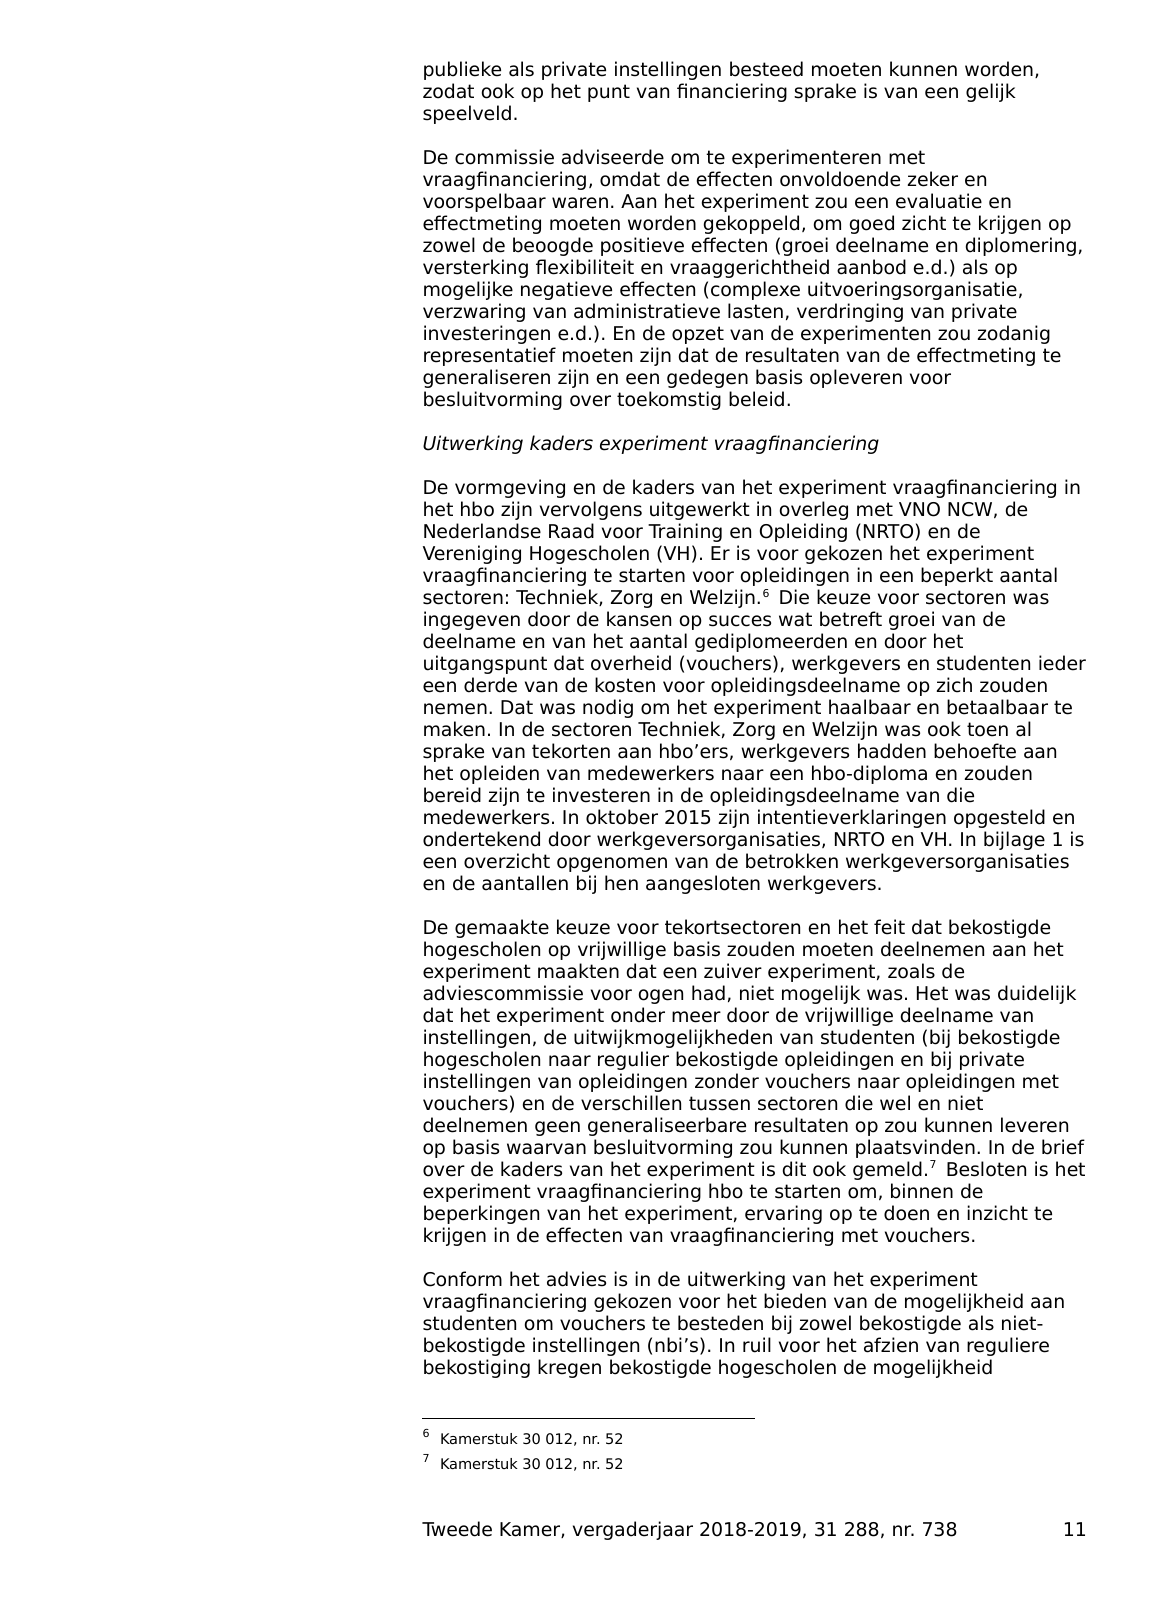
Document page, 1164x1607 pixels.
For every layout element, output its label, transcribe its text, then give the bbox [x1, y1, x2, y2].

subtitle Uitwerking kaders experiment vraagfinanciering [422, 433, 1087, 455]
text Kamerstuk 30 012, nr. 52 [422, 1427, 1087, 1449]
text Conform het advies is in de uitwerking van het experiment vraagfinanciering gekozen voor het bieden van de mogelijkheid aan studenten om vouchers te besteden bij zowel bekostigde als niet-bekostigde instellingen (nbi’s). In ruil voor het afzien van reguliere bekostiging kregen bekostigde hogescholen de mogelijkheid [422, 1269, 1087, 1379]
text publieke als private instellingen besteed moeten kunnen worden, zodat ook op het punt van financiering sprake is van een gelijk speelveld. [422, 59, 1087, 125]
text De commissie adviseerde om te experimenteren met vraagfinanciering, omdat de effecten onvoldoende zeker en voorspelbaar waren. Aan het experiment zou een evaluatie en effectmeting moeten worden gekoppeld, om goed zicht te krijgen op zowel de beoogde positieve effecten (groei deelname en diplomering, versterking flexibiliteit en vraaggerichtheid aanbod e.d.) als op mogelijke negatieve effecten (complexe uitvoeringsorganisatie, verzwaring van administratieve lasten, verdringing van private investeringen e.d.). En de opzet van de experimenten zou zodanig representatief moeten zijn dat de resultaten van de effectmeting te generaliseren zijn en een gedegen basis opleveren voor besluitvorming over toekomstig beleid. [422, 147, 1087, 411]
text De gemaakte keuze voor tekortsectoren en het feit dat bekostigde hogescholen op vrijwillige basis zouden moeten deelnemen aan het experiment maakten dat een zuiver experiment, zoals de adviescommissie voor ogen had, niet mogelijk was. Het was duidelijk dat het experiment onder meer door de vrijwillige deelname van instellingen, de uitwijkmogelijkheden van studenten (bij bekostigde hogescholen naar regulier bekostigde opleidingen en bij private instellingen van opleidingen zonder vouchers naar opleidingen met vouchers) en de verschillen tussen sectoren die wel en niet deelnemen geen generaliseerbare resultaten op zou kunnen leveren op basis waarvan besluitvorming zou kunnen plaatsvinden. In de brief over de kaders van het experiment is dit ook gemeld. Besloten is het experiment vraagfinanciering hbo te starten om, binnen de beperkingen van het experiment, ervaring op te doen en inzicht te krijgen in de effecten van vraagfinanciering met vouchers. [422, 917, 1087, 1247]
text De vormgeving en de kaders van het experiment vraagfinanciering in het hbo zijn vervolgens uitgewerkt in overleg met VNO NCW, de Nederlandse Raad voor Training en Opleiding (NRTO) en de Vereniging Hogescholen (VH). Er is voor gekozen het experiment vraagfinanciering te starten voor opleidingen in een beperkt aantal sectoren: Techniek, Zorg en Welzijn. Die keuze voor sectoren was ingegeven door de kansen op succes wat betreft groei van de deelname en van het aantal gediplomeerden en door het uitgangspunt dat overheid (vouchers), werkgevers en studenten ieder een derde van de kosten voor opleidingsdeelname op zich zouden nemen. Dat was nodig om het experiment haalbaar en betaalbaar te maken. In de sectoren Techniek, Zorg en Welzijn was ook toen al sprake van tekorten aan hbo’ers, werkgevers hadden behoefte aan het opleiden van medewerkers naar een hbo-diploma en zouden bereid zijn te investeren in de opleidingsdeelname van die medewerkers. In oktober 2015 zijn intentieverklaringen opgesteld en ondertekend door werkgeversorganisaties, NRTO en VH. In bijlage 1 is een overzicht opgenomen van de betrokken werkgeversorganisaties en de aantallen bij hen aangesloten werkgevers. [422, 477, 1087, 895]
text Kamerstuk 30 012, nr. 52 [422, 1452, 1087, 1474]
